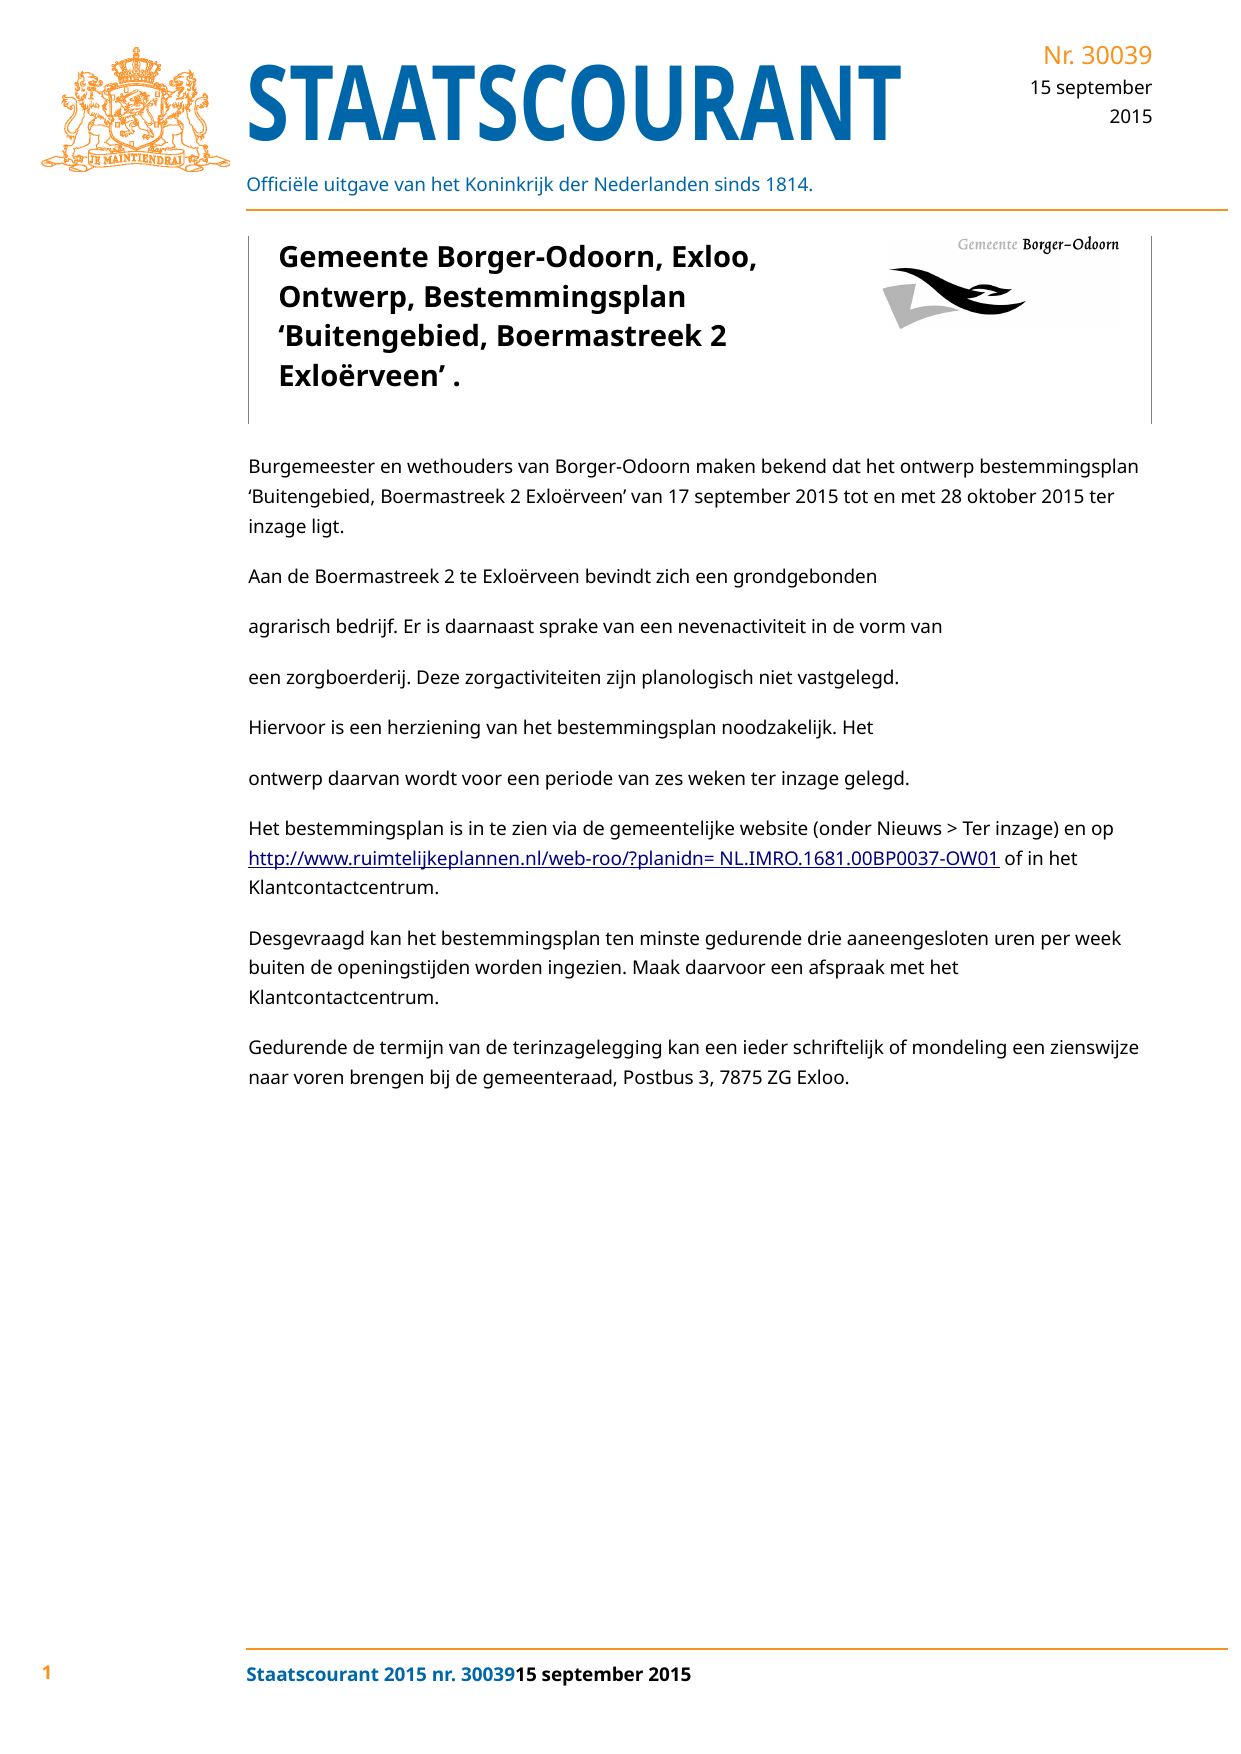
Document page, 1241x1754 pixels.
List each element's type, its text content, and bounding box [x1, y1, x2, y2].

text Het bestemmingsplan is in te zien via de gemeentelijke website (onder Nieuws > Ter inzage) en op http://www.ruimtelijkeplannen.nl/web-roo/?planidn= NL.IMRO.1681.00BP0037-OW01 of in het Klantcontactcentrum. [248, 815, 1152, 900]
picture [41, 47, 231, 172]
text Aan de Boermastreek 2 te Exloërveen bevindt zich een grondgebonden [248, 563, 1152, 589]
text Burgemeester en wethouders van Borger-Odoorn maken bekend dat het ontwerp bestemmingsplan ‘Buitengebied, Boermastreek 2 Exloërveen’ van 17 september 2015 tot en met 28 oktober 2015 ter inzage ligt. [248, 454, 1152, 538]
text ontwerp daarvan wordt voor een periode van zes weken ter inzage gelegd. [248, 765, 1152, 791]
text Hiervoor is een herziening van het bestemmingsplan noodzakelijk. Het [248, 714, 1152, 740]
text een zorgboerderij. Deze zorgactiviteiten zijn planologisch niet vastgelegd. [248, 664, 1152, 690]
table_header Gemeente Borger-Odoorn, Exloo, Ontwerp, Bestemmingsplan ‘Buitengebied, Boermastreek 2 Exloërveen’ . [249, 236, 850, 424]
text Gedurende de termijn van de terinzagelegging kan een ieder schriftelijk of mondeling een zienswijze naar voren brengen bij de gemeenteraad, Postbus 3, 7875 ZG Exloo. [248, 1034, 1152, 1090]
picture [882, 236, 1119, 329]
text agrarisch bedrijf. Er is daarnaast sprake van een nevenactiviteit in de vorm van [248, 614, 1152, 639]
table_header [850, 236, 1151, 424]
text Desgevraagd kan het bestemmingsplan ten minste gedurende drie aaneengesloten uren per week buiten de openingstijden worden ingezien. Maak daarvoor een afspraak met het Klantcontactcentrum. [248, 925, 1152, 1010]
